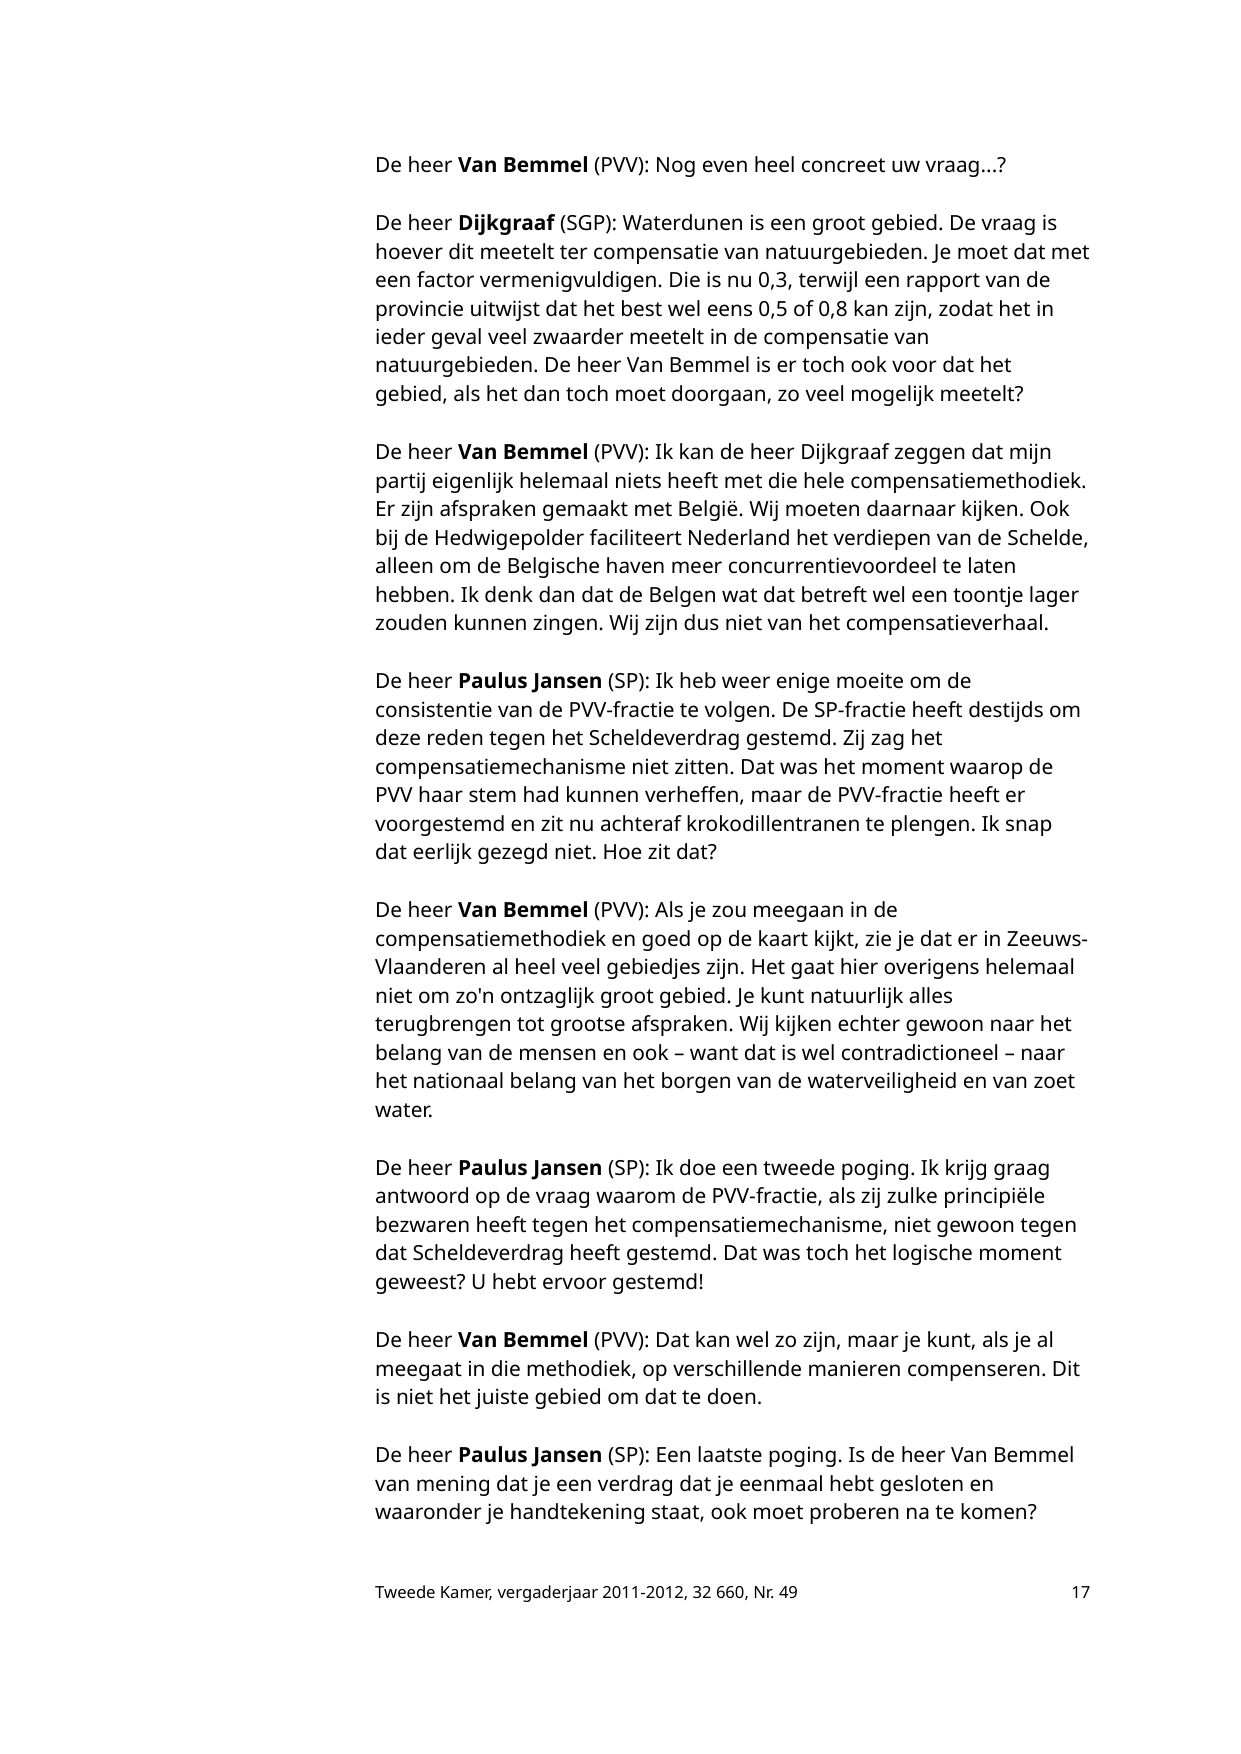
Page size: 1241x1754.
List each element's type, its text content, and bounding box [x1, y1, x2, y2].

text De heer Van Bemmel (PVV): Dat kan wel zo zijn, maar je kunt, als je al meegaat in die methodiek, op verschillende manieren compenseren. Dit is niet het juiste gebied om dat te doen. [375, 1325, 1090, 1411]
text De heer Paulus Jansen (SP): Ik heb weer enige moeite om de consistentie van de PVV-fractie te volgen. De SP-fractie heeft destijds om deze reden tegen het Scheldeverdrag gestemd. Zij zag het compensatiemechanisme niet zitten. Dat was het moment waarop de PVV haar stem had kunnen verheffen, maar de PVV-fractie heeft er voorgestemd en zit nu achteraf krokodillentranen te plengen. Ik snap dat eerlijk gezegd niet. Hoe zit dat? [375, 667, 1090, 866]
text De heer Dijkgraaf (SGP): Waterdunen is een groot gebied. De vraag is hoever dit meetelt ter compensatie van natuurgebieden. Je moet dat met een factor vermenigvuldigen. Die is nu 0,3, terwijl een rapport van de provincie uitwijst dat het best wel eens 0,5 of 0,8 kan zijn, zodat het in ieder geval veel zwaarder meetelt in de compensatie van natuurgebieden. De heer Van Bemmel is er toch ook voor dat het gebied, als het dan toch moet doorgaan, zo veel mogelijk meetelt? [375, 208, 1090, 407]
text De heer Van Bemmel (PVV): Nog even heel concreet uw vraag...? [375, 150, 1090, 178]
text De heer Van Bemmel (PVV): Ik kan de heer Dijkgraaf zeggen dat mijn partij eigenlijk helemaal niets heeft met die hele compensatiemethodiek. Er zijn afspraken gemaakt met België. Wij moeten daarnaar kijken. Ook bij de Hedwigepolder faciliteert Nederland het verdiepen van de Schelde, alleen om de Belgische haven meer concurrentievoordeel te laten hebben. Ik denk dan dat de Belgen wat dat betreft wel een toontje lager zouden kunnen zingen. Wij zijn dus niet van het compensatieverhaal. [375, 437, 1090, 637]
text De heer Paulus Jansen (SP): Ik doe een tweede poging. Ik krijg graag antwoord op de vraag waarom de PVV-fractie, als zij zulke principiële bezwaren heeft tegen het compensatiemechanisme, niet gewoon tegen dat Scheldeverdrag heeft gestemd. Dat was toch het logische moment geweest? U hebt ervoor gestemd! [375, 1153, 1090, 1295]
text De heer Van Bemmel (PVV): Als je zou meegaan in de compensatiemethodiek en goed op de kaart kijkt, zie je dat er in Zeeuws-Vlaanderen al heel veel gebiedjes zijn. Het gaat hier overigens helemaal niet om zo'n ontzaglijk groot gebied. Je kunt natuurlijk alles terugbrengen tot grootse afspraken. Wij kijken echter gewoon naar het belang van de mensen en ook – want dat is wel contradictioneel – naar het nationaal belang van het borgen van de waterveiligheid en van zoet water. [375, 896, 1090, 1123]
text De heer Paulus Jansen (SP): Een laatste poging. Is de heer Van Bemmel van mening dat je een verdrag dat je eenmaal hebt gesloten en waaronder je handtekening staat, ook moet proberen na te komen? [375, 1441, 1090, 1526]
